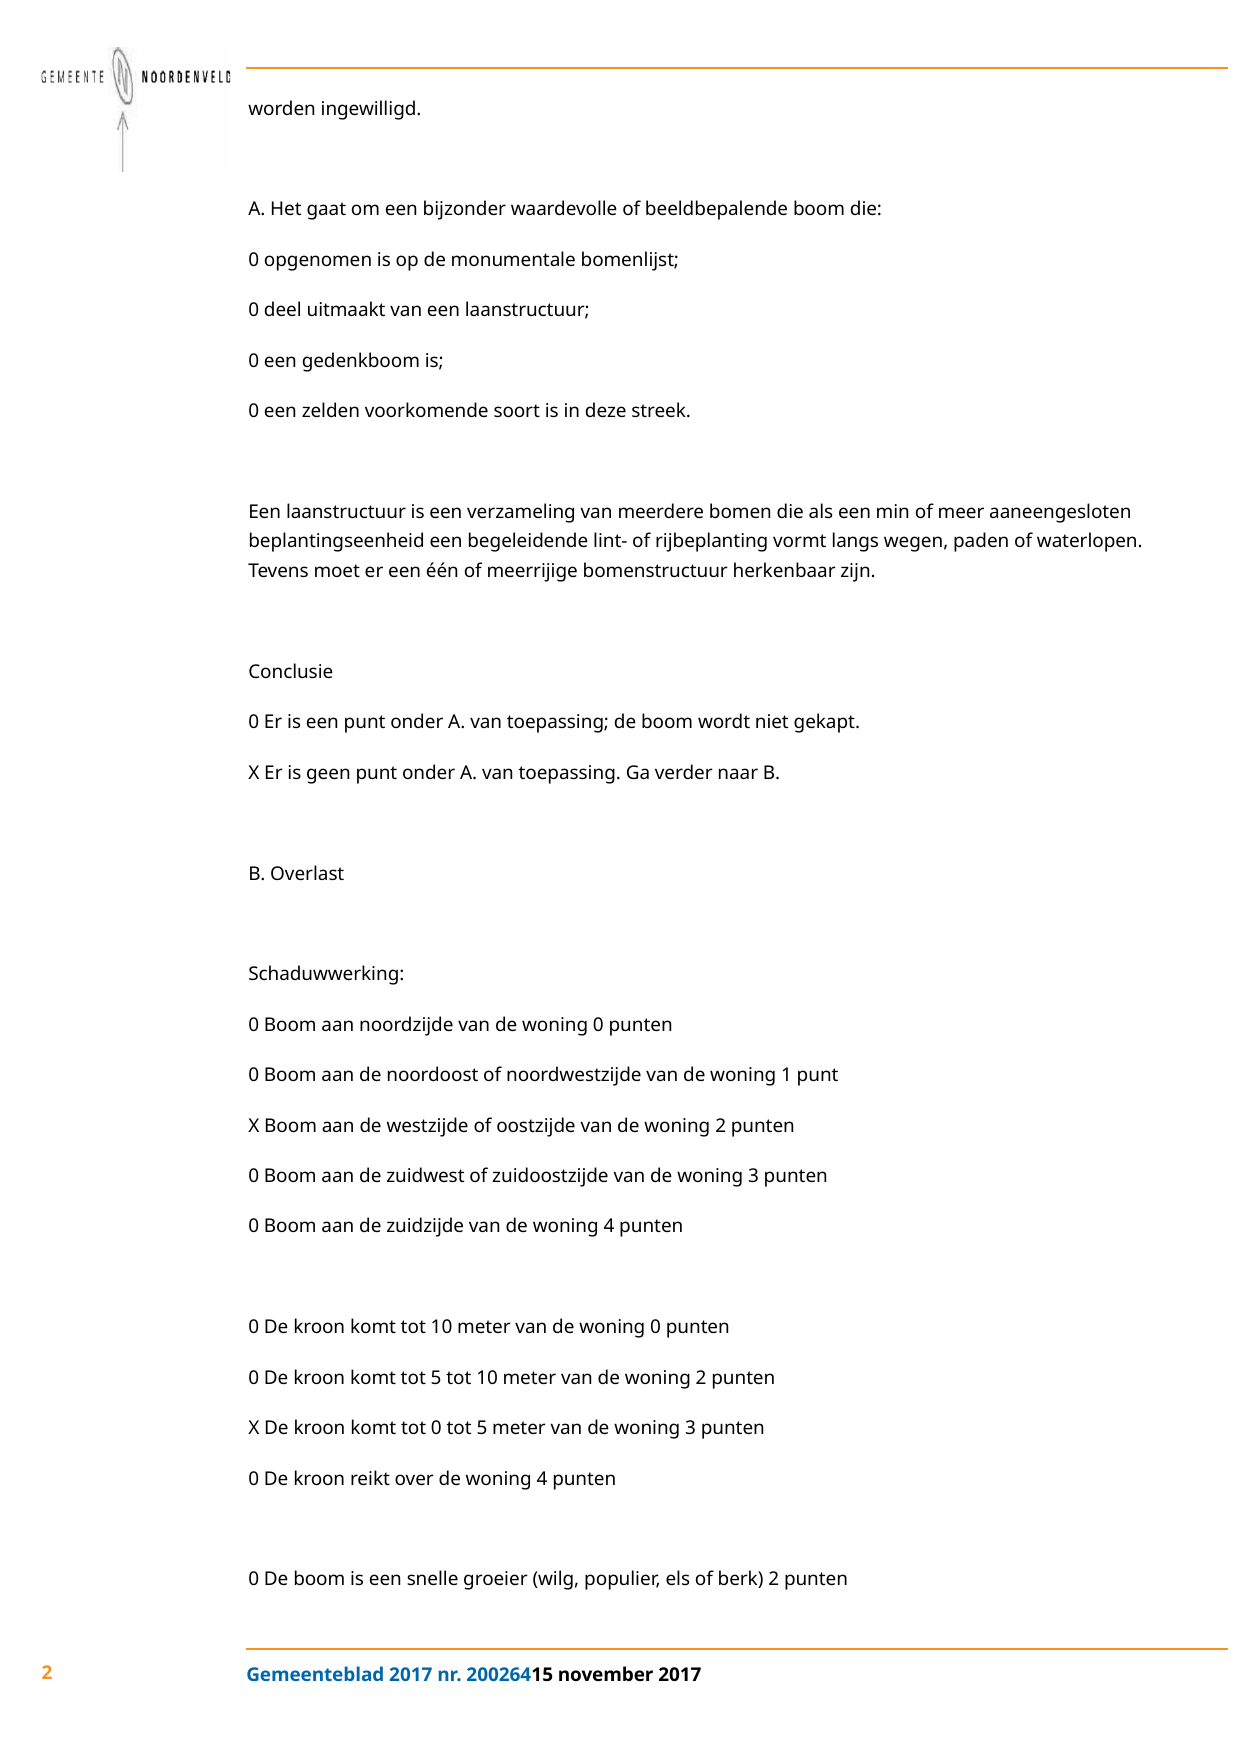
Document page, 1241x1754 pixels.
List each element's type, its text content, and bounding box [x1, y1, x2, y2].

text Conclusie [248, 658, 1152, 684]
text X Er is geen punt onder A. van toepassing. Ga verder naar B. [248, 759, 1152, 785]
text 0 De kroon komt tot 5 tot 10 meter van de woning 2 punten [248, 1364, 1152, 1390]
text worden ingewilligd. [248, 95, 1152, 121]
text 0 Boom aan de zuidwest of zuidoostzijde van de woning 3 punten [248, 1162, 1152, 1188]
text 0 deel uitmaakt van een laanstructuur; [248, 296, 1152, 322]
text X Boom aan de westzijde of oostzijde van de woning 2 punten [248, 1112, 1152, 1138]
text 0 De boom is een snelle groeier (wilg, populier, els of berk) 2 punten [248, 1566, 1152, 1591]
text 0 Boom aan de zuidzijde van de woning 4 punten [248, 1213, 1152, 1238]
text Een laanstructuur is een verzameling van meerdere bomen die als een min of meer aaneengesloten beplantingseenheid een begeleidende lint- of rijbeplanting vormt langs wegen, paden of waterlopen. Tevens moet er een één of meerrijige bomenstructuur herkenbaar zijn. [248, 498, 1152, 583]
text 0 De kroon reikt over de woning 4 punten [248, 1465, 1152, 1491]
text 0 Boom aan de noordoost of noordwestzijde van de woning 1 punt [248, 1061, 1152, 1087]
text 0 een gedenkboom is; [248, 347, 1152, 373]
text 0 een zelden voorkomende soort is in deze streek. [248, 397, 1152, 423]
text 0 Boom aan noordzijde van de woning 0 punten [248, 1011, 1152, 1037]
text 0 De kroon komt tot 10 meter van de woning 0 punten [248, 1313, 1152, 1339]
text 0 opgenomen is op de monumentale bomenlijst; [248, 246, 1152, 272]
text A. Het gaat om een bijzonder waardevolle of beeldbepalende boom die: [248, 196, 1152, 221]
text Schaduwwerking: [248, 961, 1152, 986]
text 0 Er is een punt onder A. van toepassing; de boom wordt niet gekapt. [248, 708, 1152, 734]
picture [41, 47, 231, 172]
text X De kroon komt tot 0 tot 5 meter van de woning 3 punten [248, 1414, 1152, 1440]
text B. Overlast [248, 860, 1152, 886]
